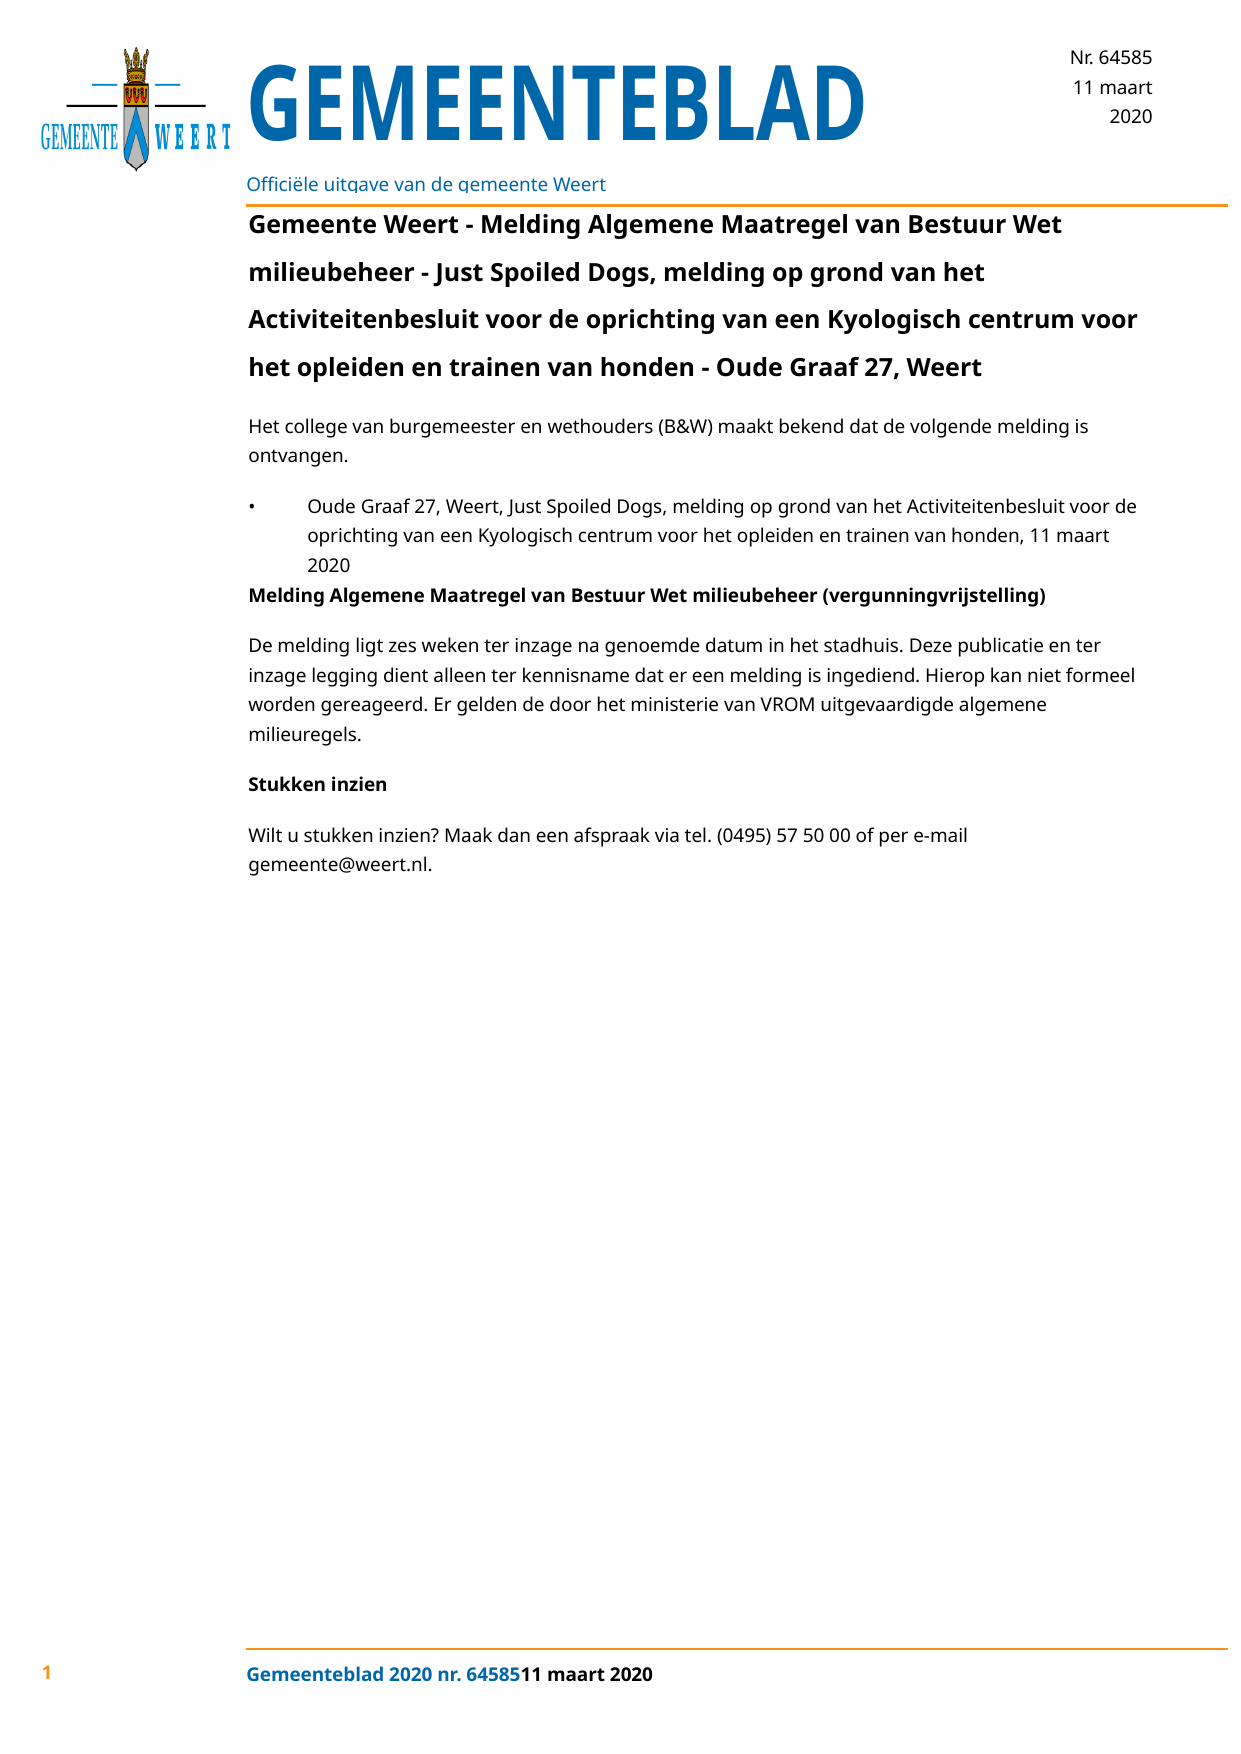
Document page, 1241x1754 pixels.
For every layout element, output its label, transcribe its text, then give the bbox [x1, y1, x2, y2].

text De melding ligt zes weken ter inzage na genoemde datum in het stadhuis. Deze publicatie en ter inzage legging dient alleen ter kennisname dat er een melding is ingediend. Hierop kan niet formeel worden gereageerd. Er gelden de door het ministerie van VROM uitgevaardigde algemene milieuregels. [248, 632, 1152, 747]
text Melding Algemene Maatregel van Bestuur Wet milieubeheer (vergunningvrijstelling) [248, 582, 1152, 608]
text Het college van burgemeester en wethouders (B&W) maakt bekend dat de volgende melding is ontvangen. [248, 413, 1152, 468]
picture [41, 47, 231, 172]
list Oude Graaf 27, Weert, Just Spoiled Dogs, melding op grond van het Activiteitenbesluit voor de oprichting van een Kyologisch centrum voor het opleiden en trainen van honden, 11 maart 2020 [248, 493, 1152, 578]
text Stukken inzien [248, 771, 1152, 797]
text Wilt u stukken inzien? Maak dan een afspraak via tel. (0495) 57 50 00 of per e-mail gemeente@weert.nl. [248, 822, 1152, 877]
text Gemeente Weert - Melding Algemene Maatregel van Bestuur Wet milieubeheer - Just Spoiled Dogs, melding op grond van het Activiteitenbesluit voor de oprichting van een Kyologisch centrum voor het opleiden en trainen van honden - Oude Graaf 27, Weert [248, 207, 1152, 384]
